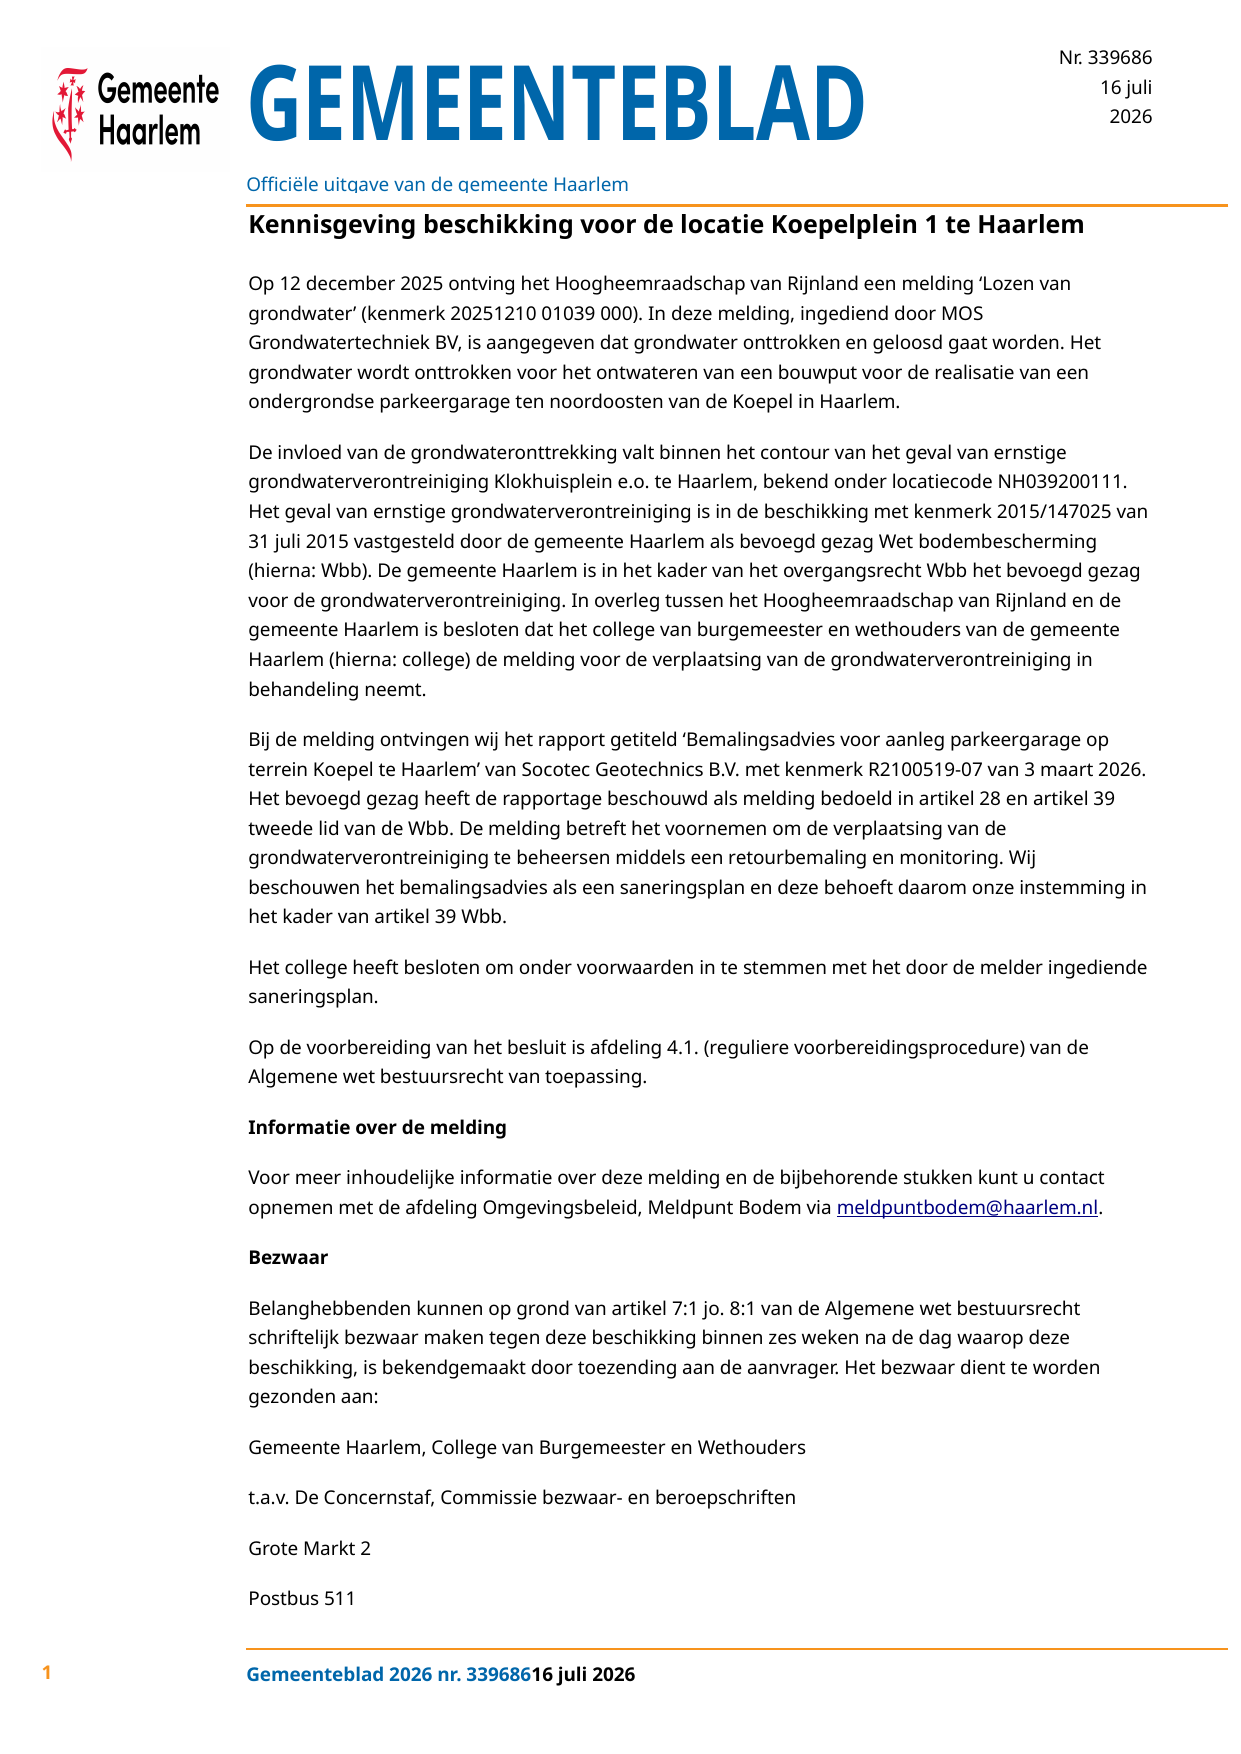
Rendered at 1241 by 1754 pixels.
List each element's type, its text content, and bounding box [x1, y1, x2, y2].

text Het college heeft besloten om onder voorwaarden in te stemmen met het door de melder ingediende saneringsplan. [248, 954, 1152, 1009]
text Gemeente Haarlem, College van Burgemeester en Wethouders [248, 1434, 1152, 1460]
picture [41, 47, 231, 172]
text Voor meer inhoudelijke informatie over deze melding en de bijbehorende stukken kunt u contact opnemen met de afdeling Omgevingsbeleid, Meldpunt Bodem via meldpuntbodem@haarlem.nl. [248, 1164, 1152, 1220]
text t.a.v. De Concernstaf, Commissie bezwaar- en beroepschriften [248, 1484, 1152, 1510]
text Op 12 december 2025 ontving het Hoogheemraadschap van Rijnland een melding ‘Lozen van grondwater’ (kenmerk 20251210 01039 000). In deze melding, ingediend door MOS Grondwatertechniek BV, is aangegeven dat grondwater onttrokken en geloosd gaat worden. Het grondwater wordt onttrokken voor het ontwateren van een bouwput voor de realisatie van een ondergrondse parkeergarage ten noordoosten van de Koepel in Haarlem. [248, 270, 1152, 414]
text Op de voorbereiding van het besluit is afdeling 4.1. (reguliere voorbereidingsprocedure) van de Algemene wet bestuursrecht van toepassing. [248, 1034, 1152, 1089]
text Kennisgeving beschikking voor de locatie Koepelplein 1 te Haarlem [248, 207, 1152, 241]
text Belanghebbenden kunnen op grond van artikel 7:1 jo. 8:1 van de Algemene wet bestuursrecht schriftelijk bezwaar maken tegen deze beschikking binnen zes weken na de dag waarop deze beschikking, is bekendgemaakt door toezending aan de aanvrager. Het bezwaar dient te worden gezonden aan: [248, 1295, 1152, 1409]
text Postbus 511 [248, 1585, 1152, 1611]
text Informatie over de melding [248, 1114, 1152, 1140]
text Grote Markt 2 [248, 1535, 1152, 1561]
text Bij de melding ontvingen wij het rapport getiteld ‘Bemalingsadvies voor aanleg parkeergarage op terrein Koepel te Haarlem’ van Socotec Geotechnics B.V. met kenmerk R2100519-07 van 3 maart 2026. Het bevoegd gezag heeft de rapportage beschouwd als melding bedoeld in artikel 28 en artikel 39 tweede lid van de Wbb. De melding betreft het voornemen om de verplaatsing van de grondwaterverontreiniging te beheersen middels een retourbemaling en monitoring. Wij beschouwen het bemalingsadvies als een saneringsplan en deze behoeft daarom onze instemming in het kader van artikel 39 Wbb. [248, 726, 1152, 929]
text Bezwaar [248, 1244, 1152, 1270]
text De invloed van de grondwateronttrekking valt binnen het contour van het geval van ernstige grondwaterverontreiniging Klokhuisplein e.o. te Haarlem, bekend onder locatiecode NH039200111. Het geval van ernstige grondwaterverontreiniging is in de beschikking met kenmerk 2015/147025 van 31 juli 2015 vastgesteld door de gemeente Haarlem als bevoegd gezag Wet bodembescherming (hierna: Wbb). De gemeente Haarlem is in het kader van het overgangsrecht Wbb het bevoegd gezag voor de grondwaterverontreiniging. In overleg tussen het Hoogheemraadschap van Rijnland en de gemeente Haarlem is besloten dat het college van burgemeester en wethouders van de gemeente Haarlem (hierna: college) de melding voor de verplaatsing van de grondwaterverontreiniging in behandeling neemt. [248, 439, 1152, 701]
